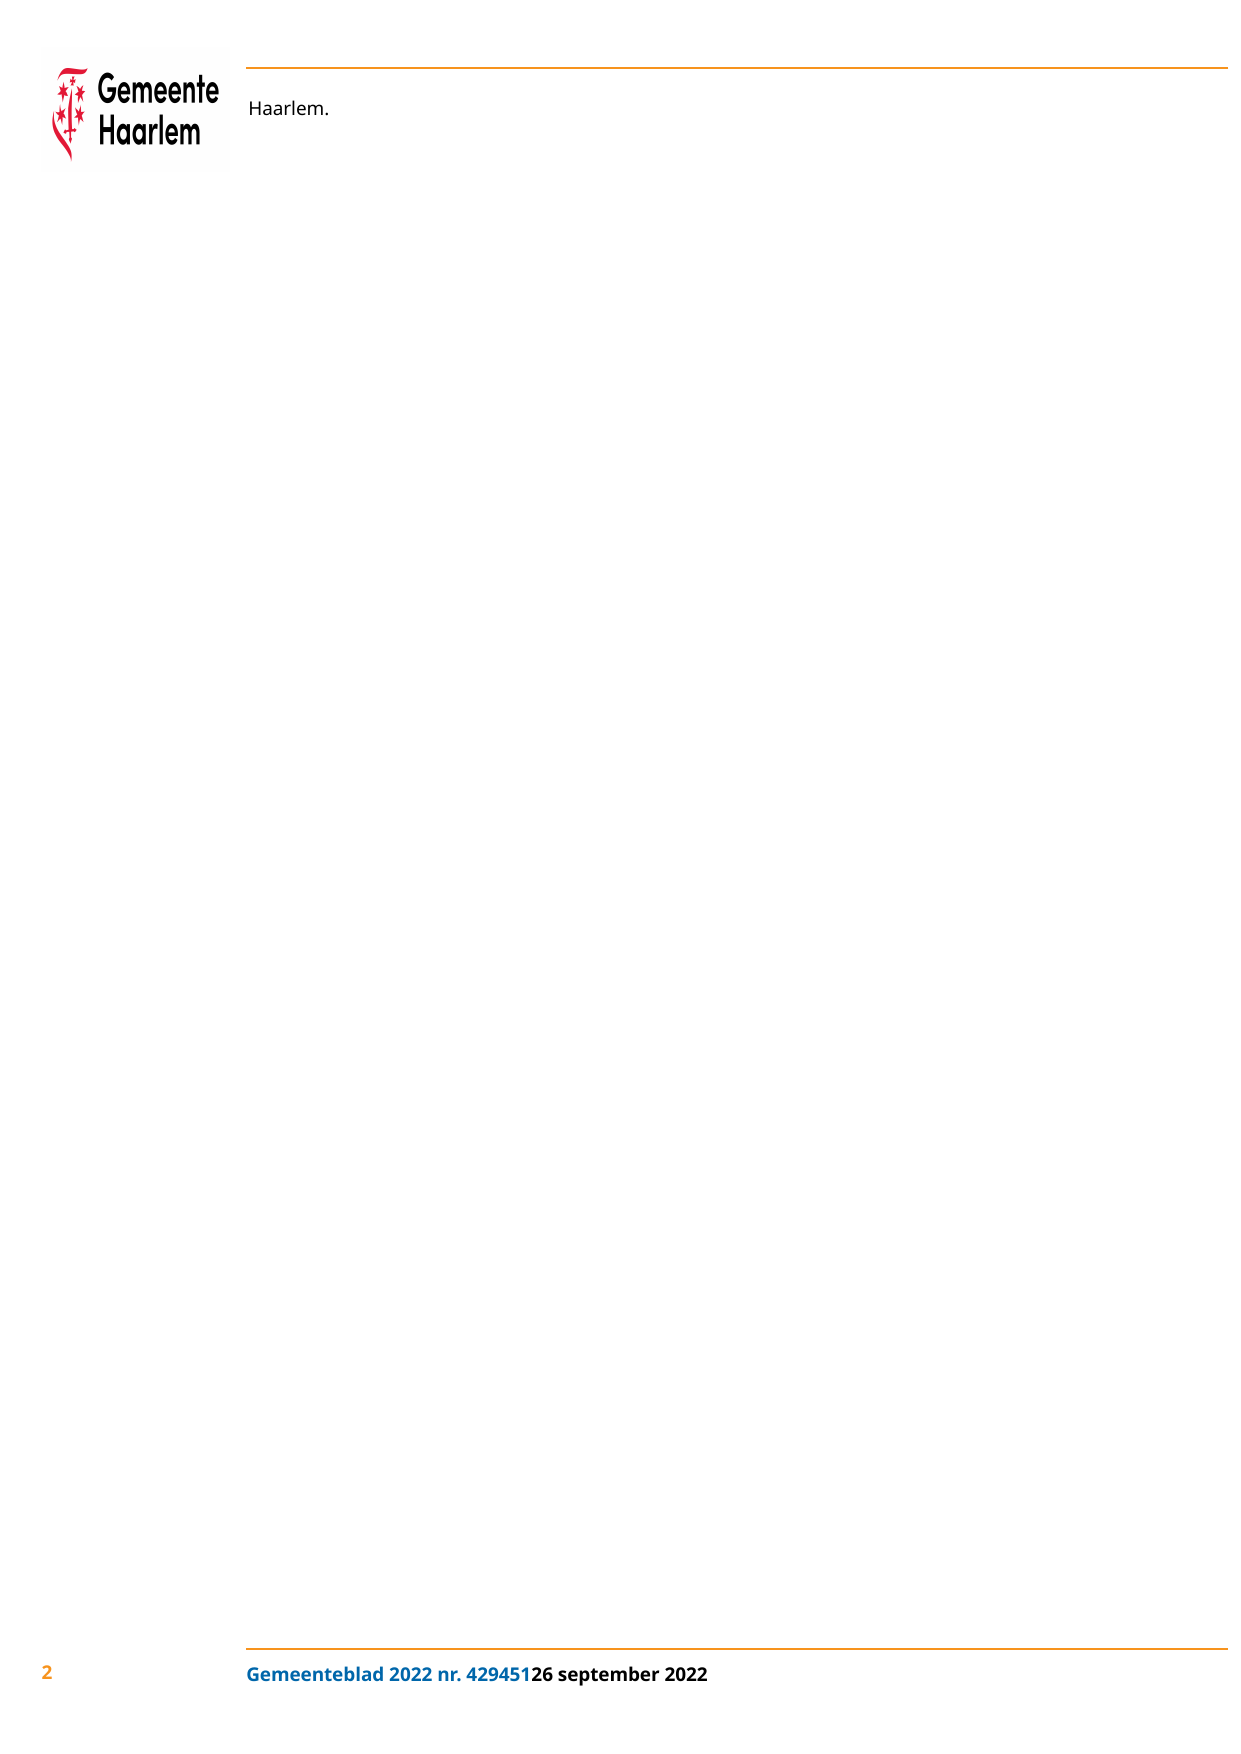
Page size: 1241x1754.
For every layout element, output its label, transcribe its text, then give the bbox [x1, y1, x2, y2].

picture [41, 47, 231, 172]
text Haarlem. [248, 95, 1152, 121]
